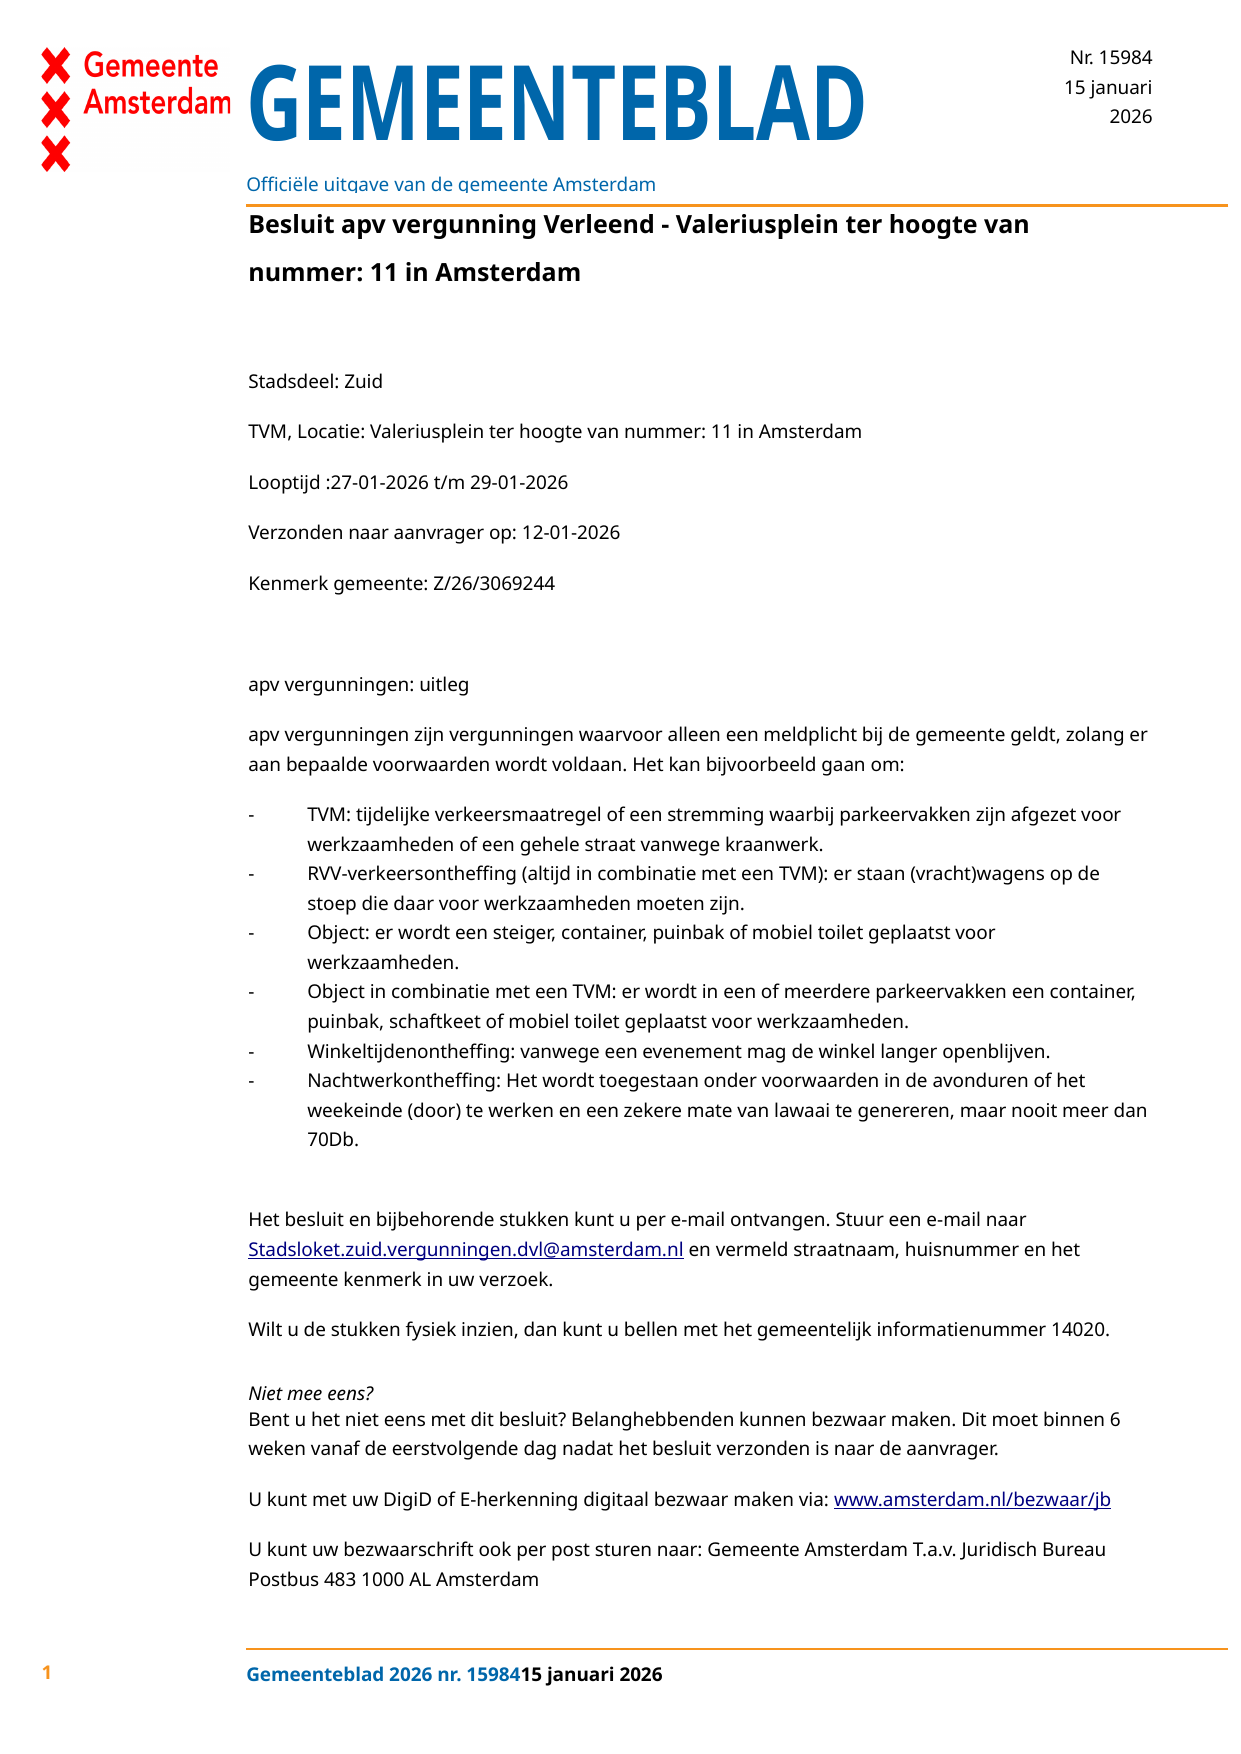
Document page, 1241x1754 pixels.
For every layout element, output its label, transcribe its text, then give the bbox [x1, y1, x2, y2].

list TVM: tijdelijke verkeersmaatregel of een stremming waarbij parkeervakken zijn afgezet voor werkzaamheden of een gehele straat vanwege kraanwerk. [248, 801, 1152, 857]
picture [41, 47, 231, 172]
text TVM, Locatie: Valeriusplein ter hoogte van nummer: 11 in Amsterdam [248, 419, 1152, 444]
list Object: er wordt een steiger, container, puinbak of mobiel toilet geplaatst voor werkzaamheden. [248, 919, 1152, 975]
text U kunt met uw DigiD of E-herkenning digitaal bezwaar maken via: www.amsterdam.nl/bezwaar/jb [248, 1486, 1152, 1512]
list Nachtwerkontheffing: Het wordt toegestaan onder voorwaarden in de avonduren of het weekeinde (door) te werken en een zekere mate van lawaai te genereren, maar nooit meer dan 70Db. [248, 1067, 1152, 1152]
text Wilt u de stukken fysiek inzien, dan kunt u bellen met het gemeentelijk informatienummer 14020. [248, 1316, 1152, 1342]
text Bent u het niet eens met dit besluit? Belanghebbenden kunnen bezwaar maken. Dit moet binnen 6 weken vanaf de eerstvolgende dag nadat het besluit verzonden is naar de aanvrager. [248, 1406, 1152, 1461]
text Verzonden naar aanvrager op: 12-01-2026 [248, 519, 1152, 545]
text Het besluit en bijbehorende stukken kunt u per e-mail ontvangen. Stuur een e-mail naar Stadsloket.zuid.vergunningen.dvl@amsterdam.nl en vermeld straatnaam, huisnummer en het gemeente kenmerk in uw verzoek. [248, 1207, 1152, 1292]
list Object in combinatie met een TVM: er wordt in een of meerdere parkeervakken een container, puinbak, schaftkeet of mobiel toilet geplaatst voor werkzaamheden. [248, 979, 1152, 1034]
text Looptijd :27-01-2026 t/m 29-01-2026 [248, 469, 1152, 495]
list RVV-verkeersontheffing (altijd in combinatie met een TVM): er staan (vracht)wagens op de stoep die daar voor werkzaamheden moeten zijn. [248, 860, 1152, 916]
text Kenmerk gemeente: Z/26/3069244 [248, 570, 1152, 596]
text U kunt uw bezwaarschrift ook per post sturen naar: Gemeente Amsterdam T.a.v. Juridisch Bureau Postbus 483 1000 AL Amsterdam [248, 1536, 1152, 1592]
text Stadsdeel: Zuid [248, 368, 1152, 394]
text Niet mee eens? [248, 1380, 1152, 1406]
text apv vergunningen: uitleg [248, 671, 1152, 697]
text Besluit apv vergunning Verleend - Valeriusplein ter hoogte van nummer: 11 in Amsterdam [248, 207, 1152, 288]
text apv vergunningen zijn vergunningen waarvoor alleen een meldplicht bij de gemeente geldt, zolang er aan bepaalde voorwaarden wordt voldaan. Het kan bijvoorbeeld gaan om: [248, 721, 1152, 777]
list Winkeltijdenontheffing: vanwege een evenement mag de winkel langer openblijven. [248, 1038, 1152, 1064]
